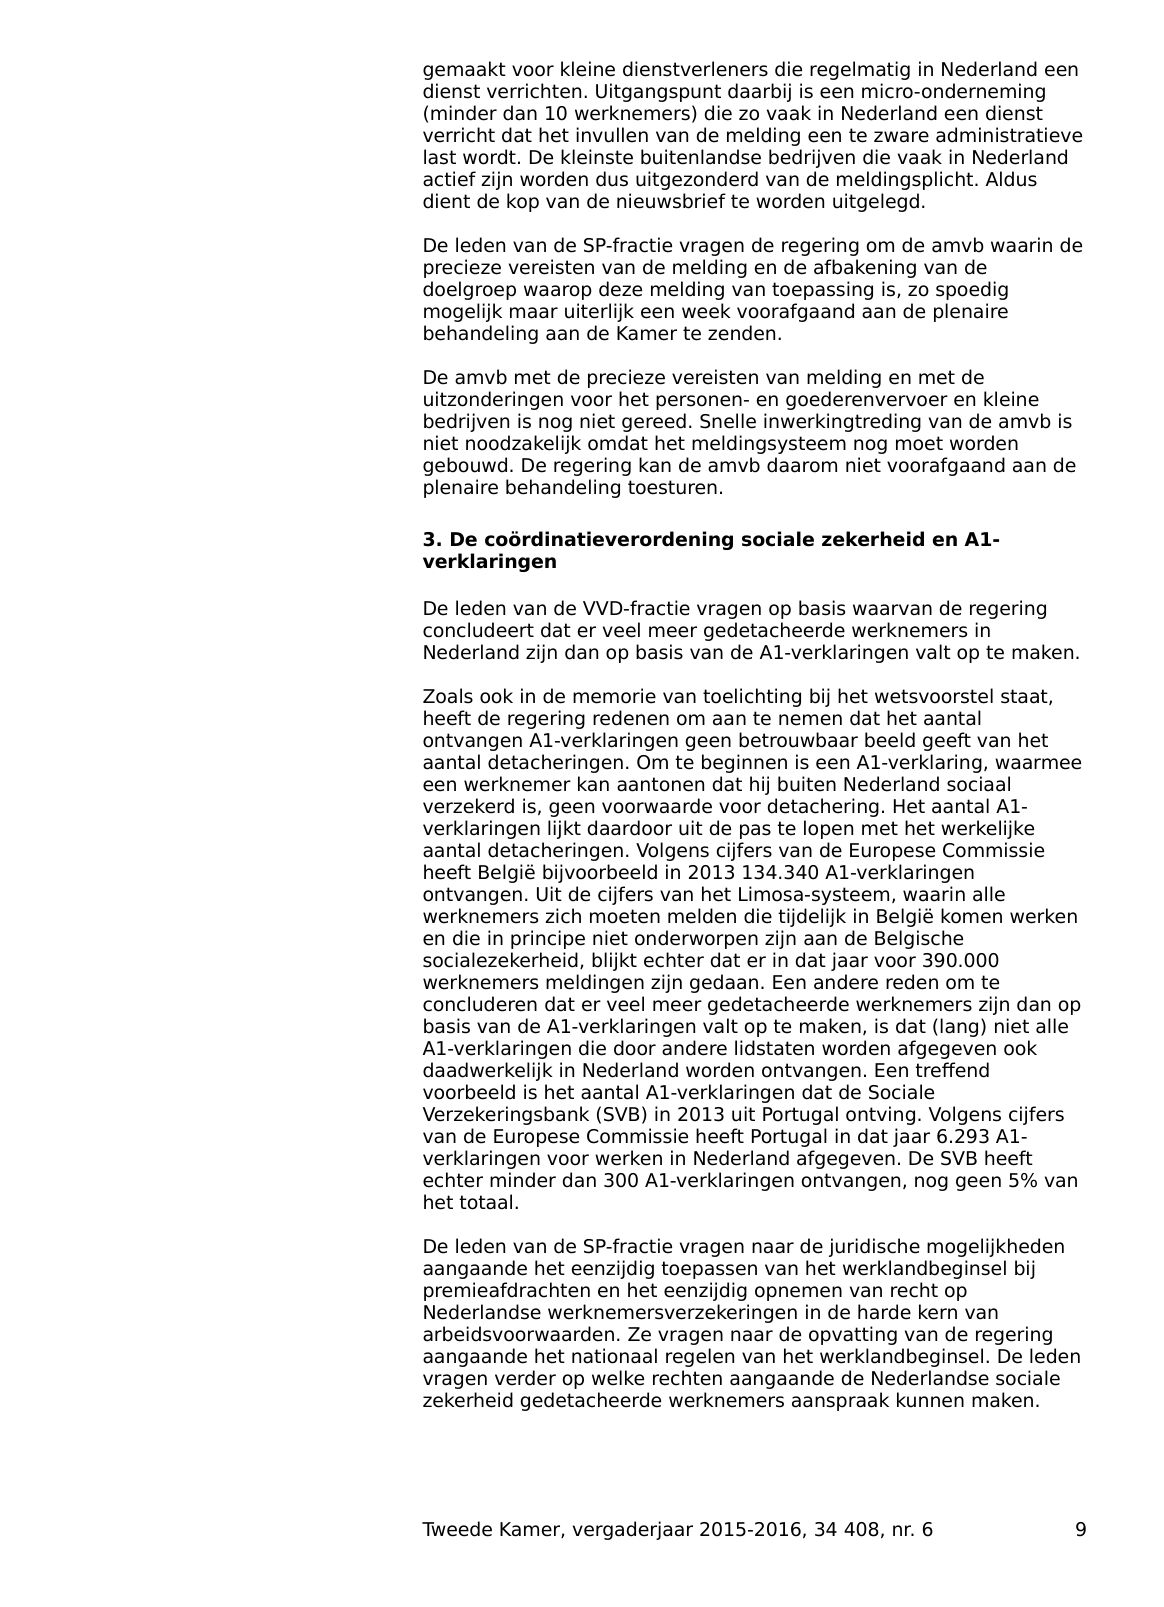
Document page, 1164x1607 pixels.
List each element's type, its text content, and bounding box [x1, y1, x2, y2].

text Zoals ook in de memorie van toelichting bij het wetsvoorstel staat, heeft de regering redenen om aan te nemen dat het aantal ontvangen A1-verklaringen geen betrouwbaar beeld geeft van het aantal detacheringen. Om te beginnen is een A1-verklaring, waarmee een werknemer kan aantonen dat hij buiten Nederland sociaal verzekerd is, geen voorwaarde voor detachering. Het aantal A1-verklaringen lijkt daardoor uit de pas te lopen met het werkelijke aantal detacheringen. Volgens cijfers van de Europese Commissie heeft België bijvoorbeeld in 2013 134.340 A1-verklaringen ontvangen. Uit de cijfers van het Limosa-systeem, waarin alle werknemers zich moeten melden die tijdelijk in België komen werken en die in principe niet onderworpen zijn aan de Belgische socialezekerheid, blijkt echter dat er in dat jaar voor 390.000 werknemers meldingen zijn gedaan. Een andere reden om te concluderen dat er veel meer gedetacheerde werknemers zijn dan op basis van de A1-verklaringen valt op te maken, is dat (lang) niet alle A1-verklaringen die door andere lidstaten worden afgegeven ook daadwerkelijk in Nederland worden ontvangen. Een treffend voorbeeld is het aantal A1-verklaringen dat de Sociale Verzekeringsbank (SVB) in 2013 uit Portugal ontving. Volgens cijfers van de Europese Commissie heeft Portugal in dat jaar 6.293 A1-verklaringen voor werken in Nederland afgegeven. De SVB heeft echter minder dan 300 A1-verklaringen ontvangen, nog geen 5% van het totaal. [422, 686, 1087, 1214]
text De leden van de SP-fractie vragen naar de juridische mogelijkheden aangaande het eenzijdig toepassen van het werklandbeginsel bij premieafdrachten en het eenzijdig opnemen van recht op Nederlandse werknemersverzekeringen in de harde kern van arbeidsvoorwaarden. Ze vragen naar de opvatting van de regering aangaande het nationaal regelen van het werklandbeginsel. De leden vragen verder op welke rechten aangaande de Nederlandse sociale zekerheid gedetacheerde werknemers aanspraak kunnen maken. [422, 1236, 1087, 1412]
text De leden van de SP-fractie vragen de regering om de amvb waarin de precieze vereisten van de melding en de afbakening van de doelgroep waarop deze melding van toepassing is, zo spoedig mogelijk maar uiterlijk een week voorafgaand aan de plenaire behandeling aan de Kamer te zenden. [422, 235, 1087, 345]
subtitle 3. De coördinatieverordening sociale zekerheid en A1-verklaringen [422, 529, 1087, 573]
text De amvb met de precieze vereisten van melding en met de uitzonderingen voor het personen- en goederenvervoer en kleine bedrijven is nog niet gereed. Snelle inwerkingtreding van de amvb is niet noodzakelijk omdat het meldingsysteem nog moet worden gebouwd. De regering kan de amvb daarom niet voorafgaand aan de plenaire behandeling toesturen. [422, 367, 1087, 499]
text De leden van de VVD-fractie vragen op basis waarvan de regering concludeert dat er veel meer gedetacheerde werknemers in Nederland zijn dan op basis van de A1-verklaringen valt op te maken. [422, 598, 1087, 664]
text gemaakt voor kleine dienstverleners die regelmatig in Nederland een dienst verrichten. Uitgangspunt daarbij is een micro-onderneming (minder dan 10 werknemers) die zo vaak in Nederland een dienst verricht dat het invullen van de melding een te zware administratieve last wordt. De kleinste buitenlandse bedrijven die vaak in Nederland actief zijn worden dus uitgezonderd van de meldingsplicht. Aldus dient de kop van de nieuwsbrief te worden uitgelegd. [422, 59, 1087, 213]
